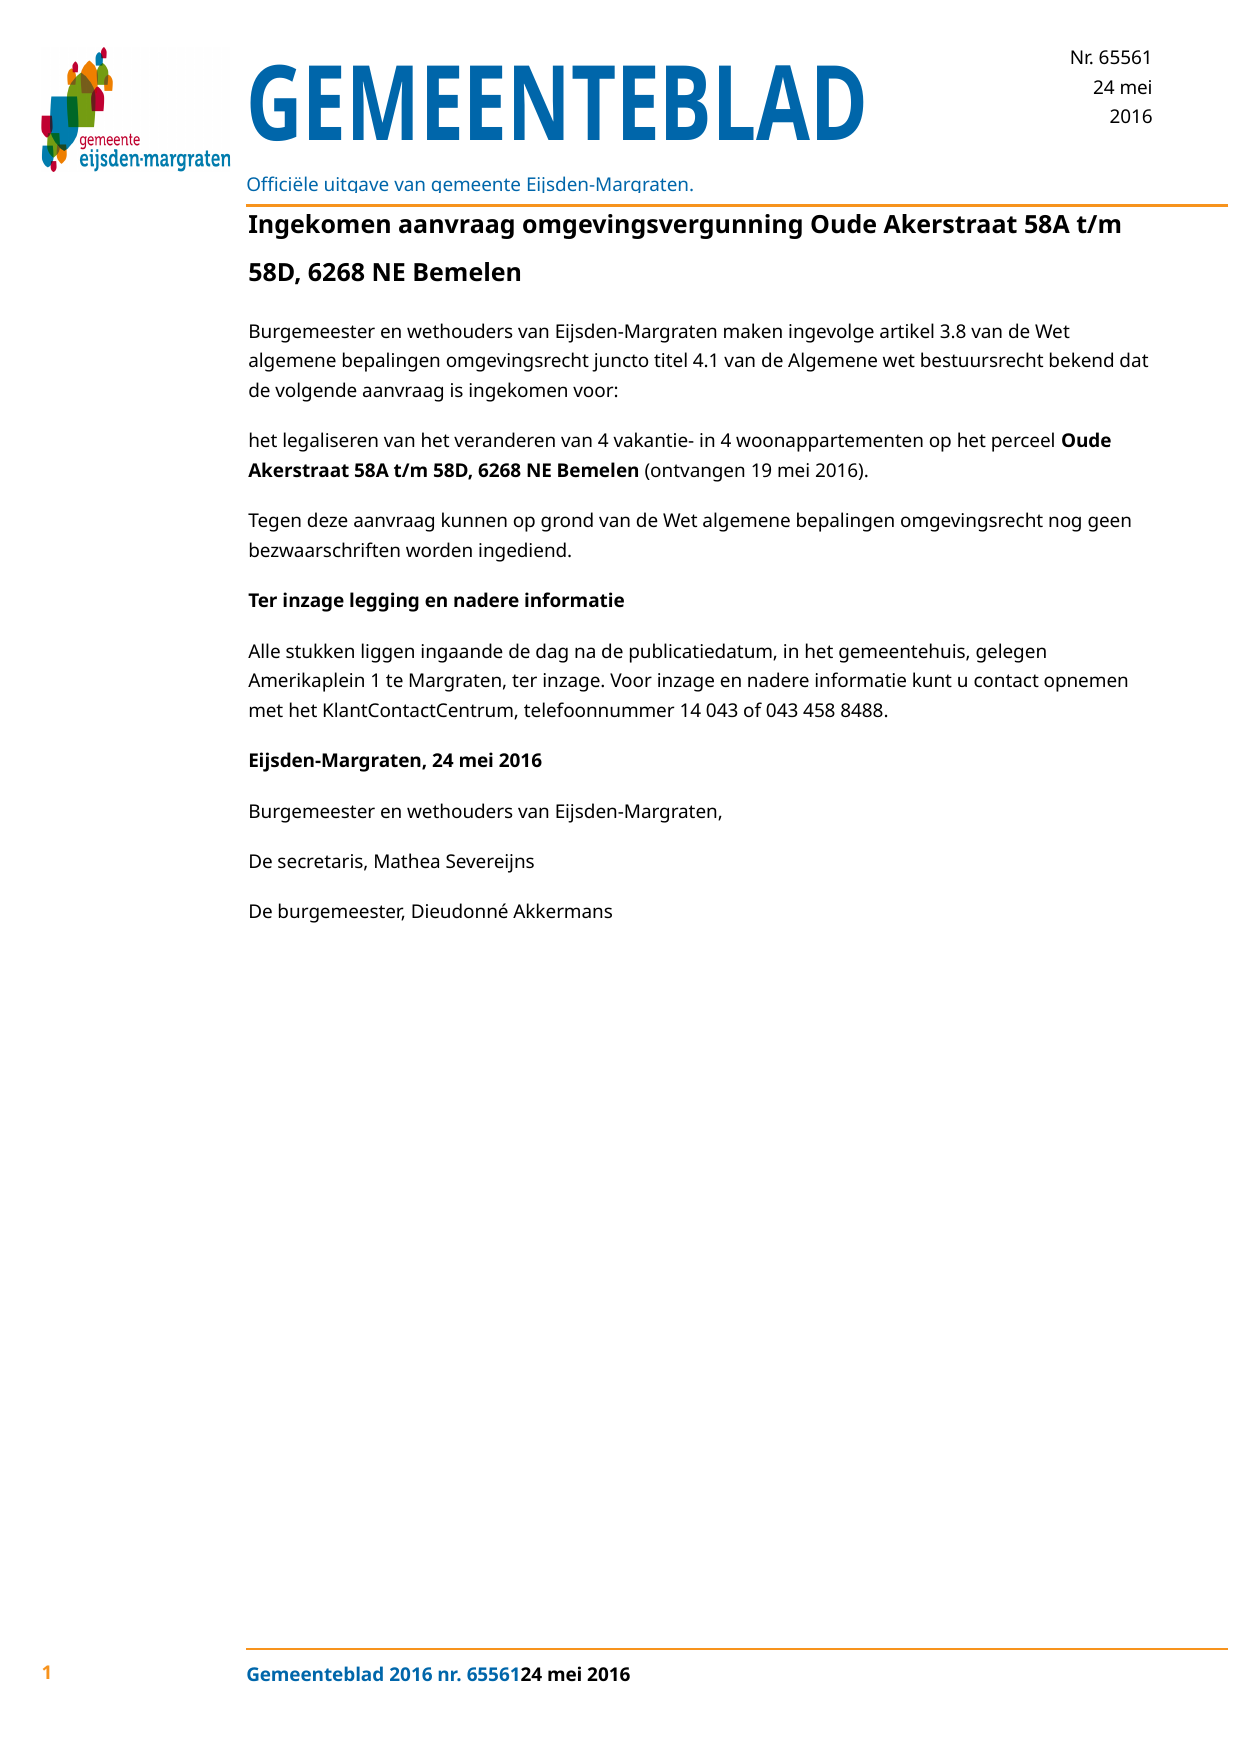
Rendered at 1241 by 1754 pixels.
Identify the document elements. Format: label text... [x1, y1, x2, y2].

text Eijsden-Margraten, 24 mei 2016 [248, 747, 1152, 773]
text het legaliseren van het veranderen van 4 vakantie- in 4 woonappartementen op het perceel Oude Akerstraat 58A t/m 58D, 6268 NE Bemelen (ontvangen 19 mei 2016). [248, 427, 1152, 483]
picture [41, 47, 231, 172]
text De secretaris, Mathea Severeijns [248, 848, 1152, 874]
text Burgemeester en wethouders van Eijsden-Margraten, [248, 798, 1152, 824]
text De burgemeester, Dieudonné Akkermans [248, 899, 1152, 924]
text Ingekomen aanvraag omgevingsvergunning Oude Akerstraat 58A t/m 58D, 6268 NE Bemelen [248, 207, 1152, 288]
text Tegen deze aanvraag kunnen op grond van de Wet algemene bepalingen omgevingsrecht nog geen bezwaarschriften worden ingediend. [248, 507, 1152, 563]
text Alle stukken liggen ingaande de dag na de publicatiedatum, in het gemeentehuis, gelegen Amerikaplein 1 te Margraten, ter inzage. Voor inzage en nadere informatie kunt u contact opnemen met het KlantContactCentrum, telefoonnummer 14 043 of 043 458 8488. [248, 638, 1152, 723]
text Ter inzage legging en nadere informatie [248, 587, 1152, 613]
text Burgemeester en wethouders van Eijsden-Margraten maken ingevolge artikel 3.8 van de Wet algemene bepalingen omgevingsrecht juncto titel 4.1 van de Algemene wet bestuursrecht bekend dat de volgende aanvraag is ingekomen voor: [248, 318, 1152, 403]
